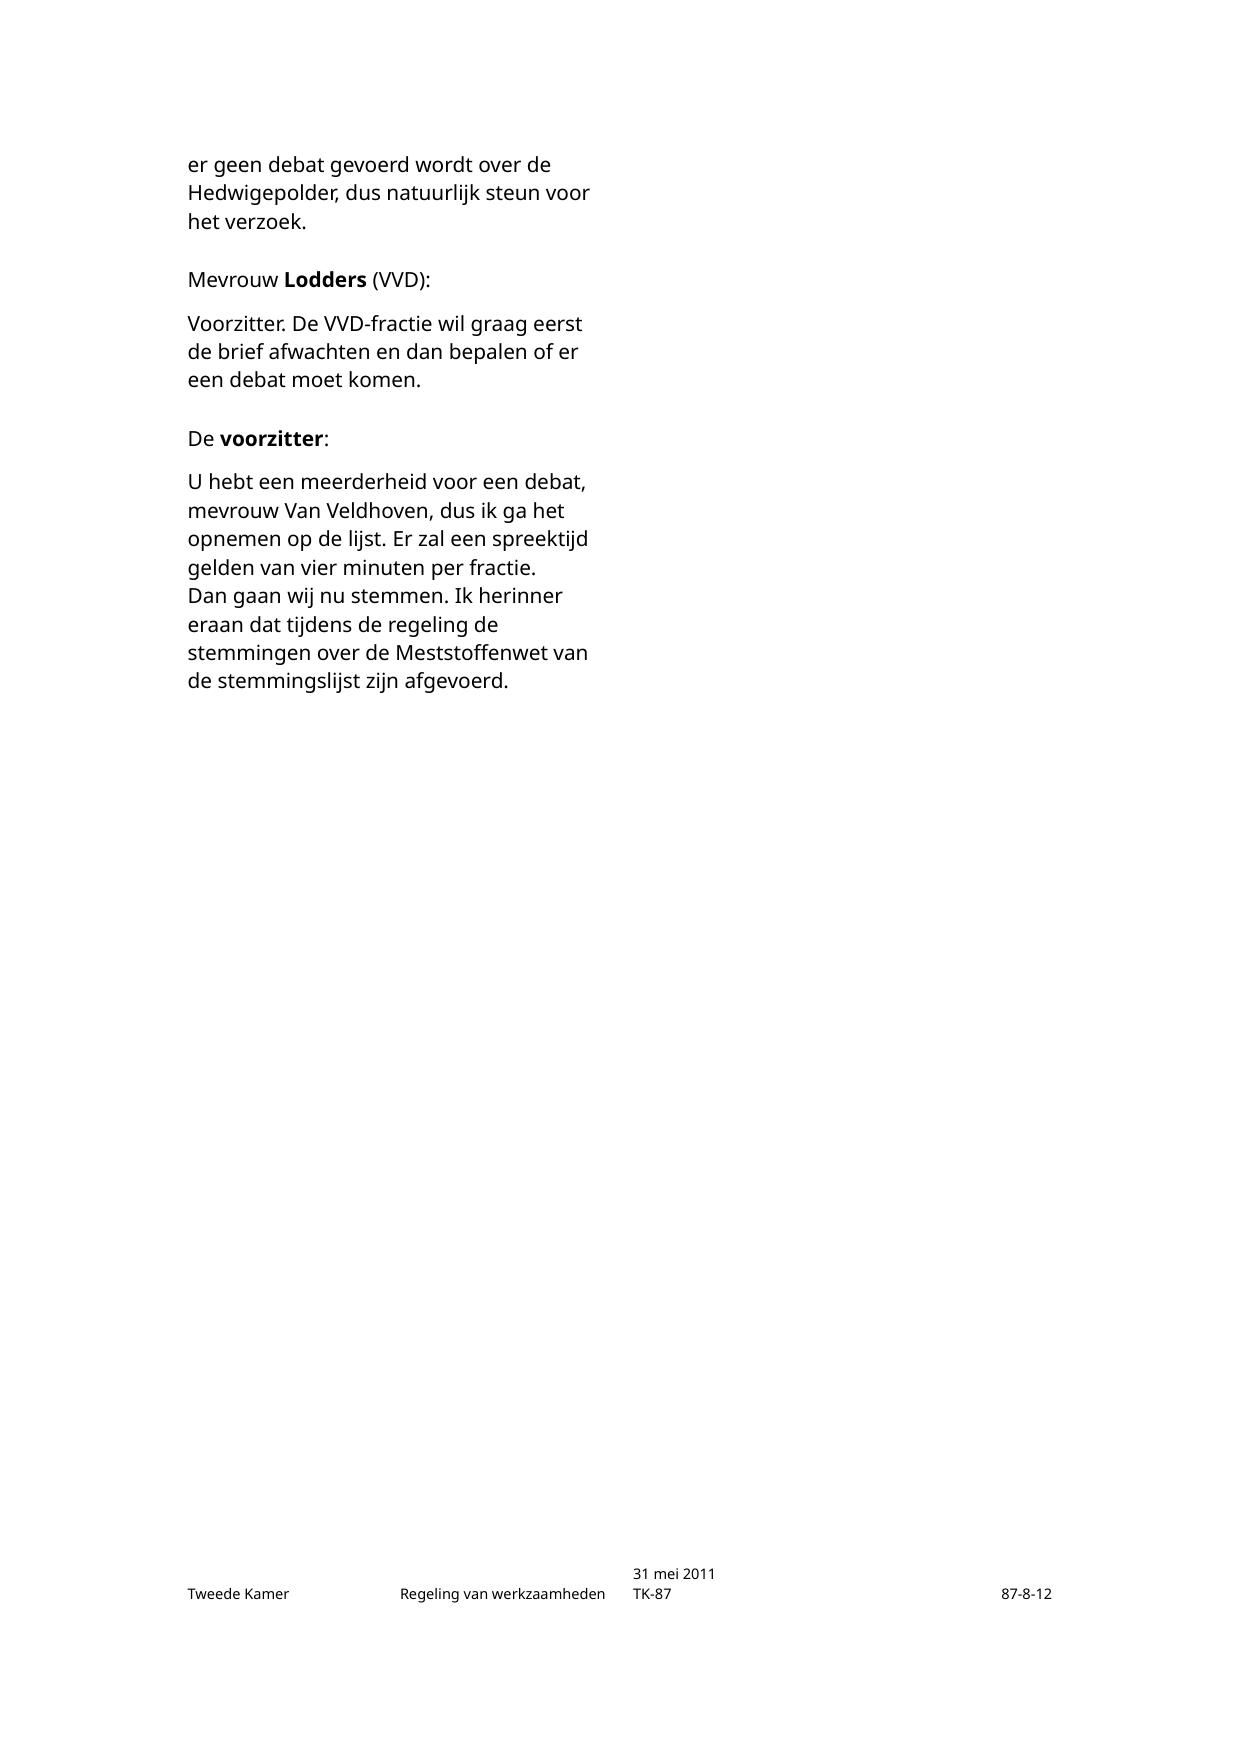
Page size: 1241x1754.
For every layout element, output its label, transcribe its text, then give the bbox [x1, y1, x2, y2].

text De voorzitter: [187, 424, 605, 452]
text Voorzitter. De VVD-fractie wil graag eerst de brief afwachten en dan bepalen of er een debat moet komen. [187, 309, 605, 394]
text Mevrouw Lodders (VVD): [187, 265, 605, 294]
text U hebt een meerderheid voor een debat, mevrouw Van Veldhoven, dus ik ga het opnemen op de lijst. Er zal een spreektijd gelden van vier minuten per fractie. [187, 467, 605, 581]
text Dan gaan wij nu stemmen. Ik herinner eraan dat tijdens de regeling de stemmingen over de Meststoffenwet van de stemmingslijst zijn afgevoerd. [187, 581, 605, 695]
text er geen debat gevoerd wordt over de Hedwigepolder, dus natuurlijk steun voor het verzoek. [187, 150, 605, 235]
